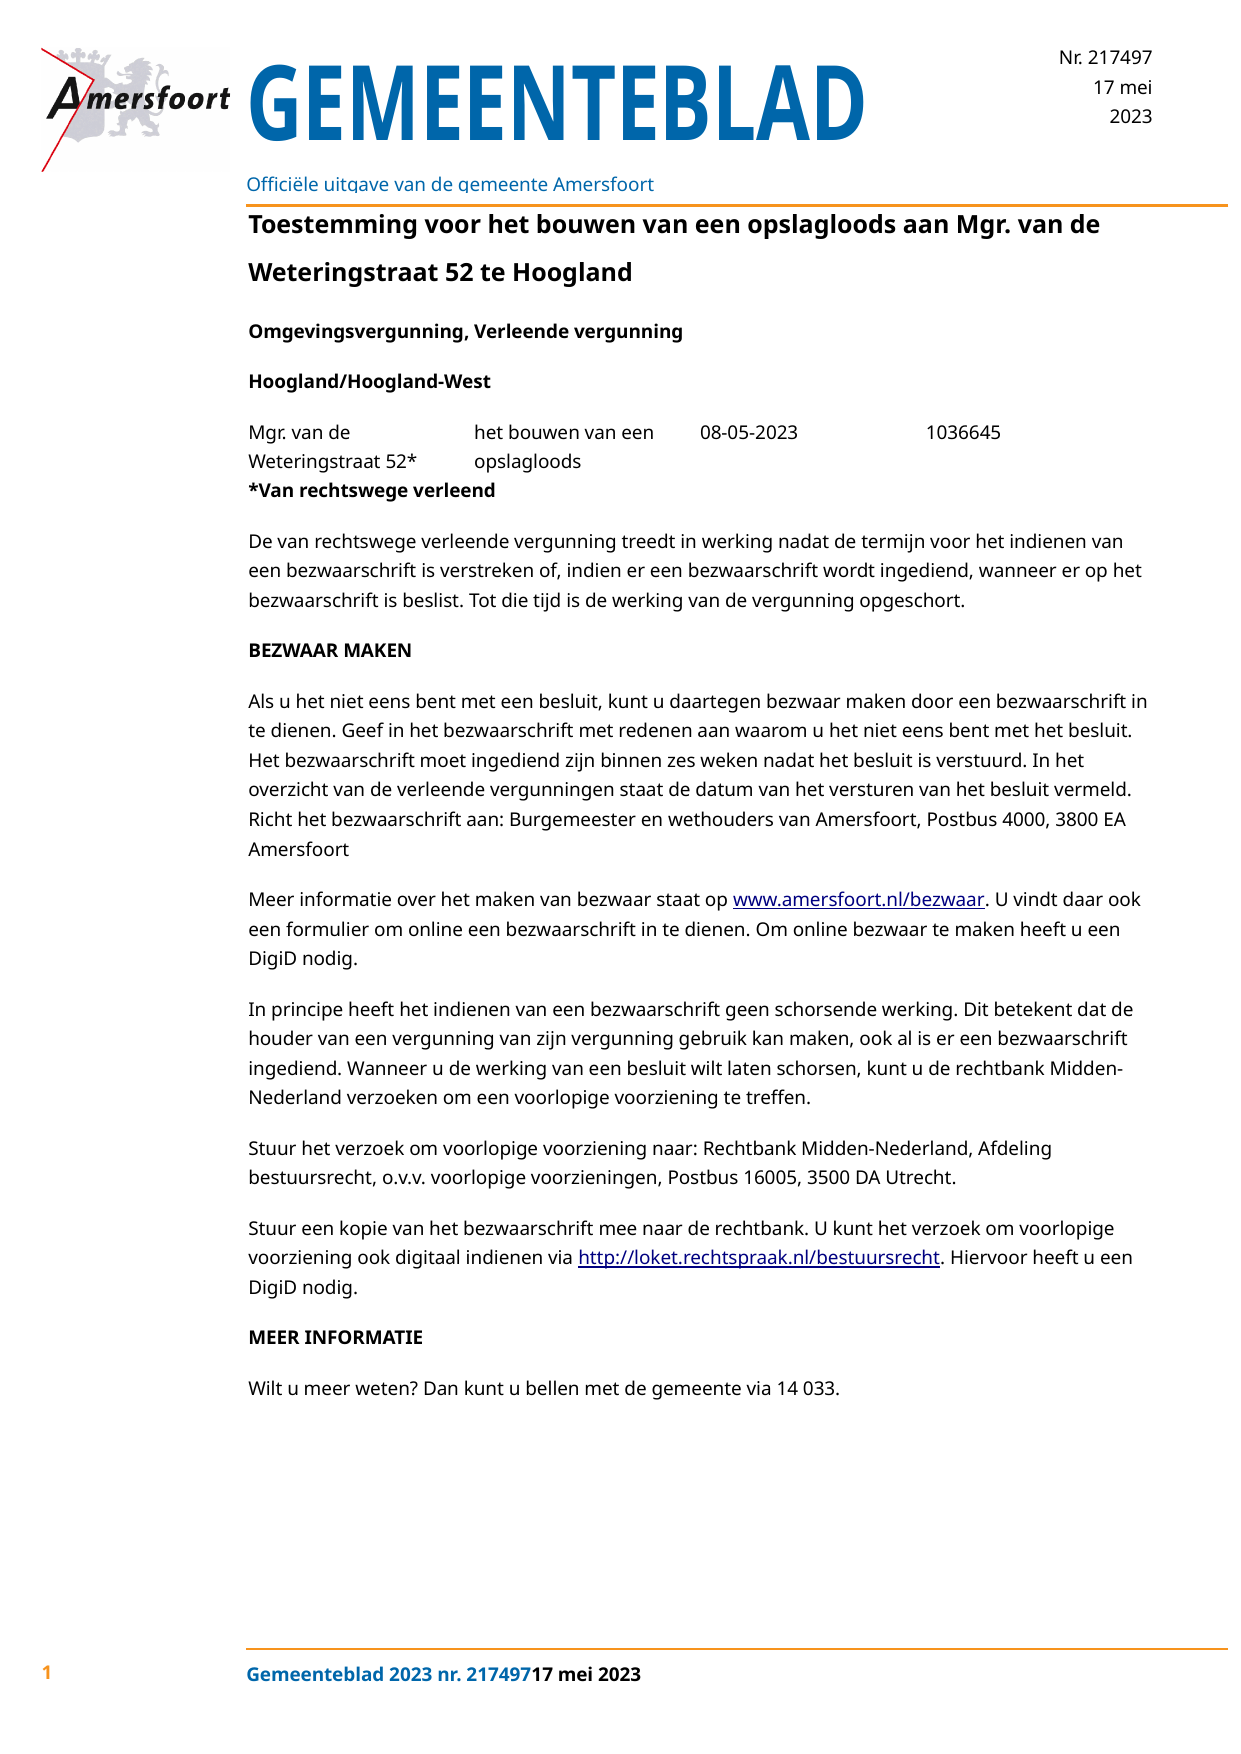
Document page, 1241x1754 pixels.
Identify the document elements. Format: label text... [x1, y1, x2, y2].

text Hoogland/Hoogland-West [248, 368, 1152, 394]
picture [41, 47, 231, 172]
text Omgevingsvergunning, Verleende vergunning [248, 318, 1152, 344]
text De van rechtswege verleende vergunning treedt in werking nadat de termijn voor het indienen van een bezwaarschrift is verstreken of, indien er een bezwaarschrift wordt ingediend, wanneer er op het bezwaarschrift is beslist. Tot die tijd is de werking van de vergunning opgeschort. [248, 528, 1152, 613]
table_header 1036645 [926, 419, 1152, 474]
text Wilt u meer weten? Dan kunt u bellen met de gemeente via 14 033. [248, 1375, 1152, 1401]
text Stuur het verzoek om voorlopige voorziening naar: Rechtbank Midden-Nederland, Afdeling bestuursrecht, o.v.v. voorlopige voorzieningen, Postbus 16005, 3500 DA Utrecht. [248, 1135, 1152, 1190]
text Toestemming voor het bouwen van een opslagloods aan Mgr. van de Weteringstraat 52 te Hoogland [248, 207, 1152, 288]
text In principe heeft het indienen van een bezwaarschrift geen schorsende werking. Dit betekent dat de houder van een vergunning van zijn vergunning gebruik kan maken, ook al is er een bezwaarschrift ingediend. Wanneer u de werking van een besluit wilt laten schorsen, kunt u de rechtbank Midden-Nederland verzoeken om een voorlopige voorziening te treffen. [248, 996, 1152, 1110]
table_header 08-05-2023 [700, 419, 926, 474]
text Stuur een kopie van het bezwaarschrift mee naar de rechtbank. U kunt het verzoek om voorlopige voorziening ook digitaal indienen via http://loket.rechtspraak.nl/bestuursrecht. Hiervoor heeft u een DigiD nodig. [248, 1215, 1152, 1300]
text BEZWAAR MAKEN [248, 637, 1152, 663]
text MEER INFORMATIE [248, 1324, 1152, 1350]
table_header Mgr. van de Weteringstraat 52* [248, 419, 474, 474]
text Als u het niet eens bent met een besluit, kunt u daartegen bezwaar maken door een bezwaarschrift in te dienen. Geef in het bezwaarschrift met redenen aan waarom u het niet eens bent met het besluit. Het bezwaarschrift moet ingediend zijn binnen zes weken nadat het besluit is verstuurd. In het overzicht van de verleende vergunningen staat de datum van het versturen van het besluit vermeld. Richt het bezwaarschrift aan: Burgemeester en wethouders van Amersfoort, Postbus 4000, 3800 EA Amersfoort [248, 688, 1152, 861]
text Meer informatie over het maken van bezwaar staat op www.amersfoort.nl/bezwaar. U vindt daar ook een formulier om online een bezwaarschrift in te dienen. Om online bezwaar te maken heeft u een DigiD nodig. [248, 886, 1152, 971]
text *Van rechtswege verleend [248, 477, 1152, 503]
table_header het bouwen van een opslagloods [474, 419, 700, 474]
